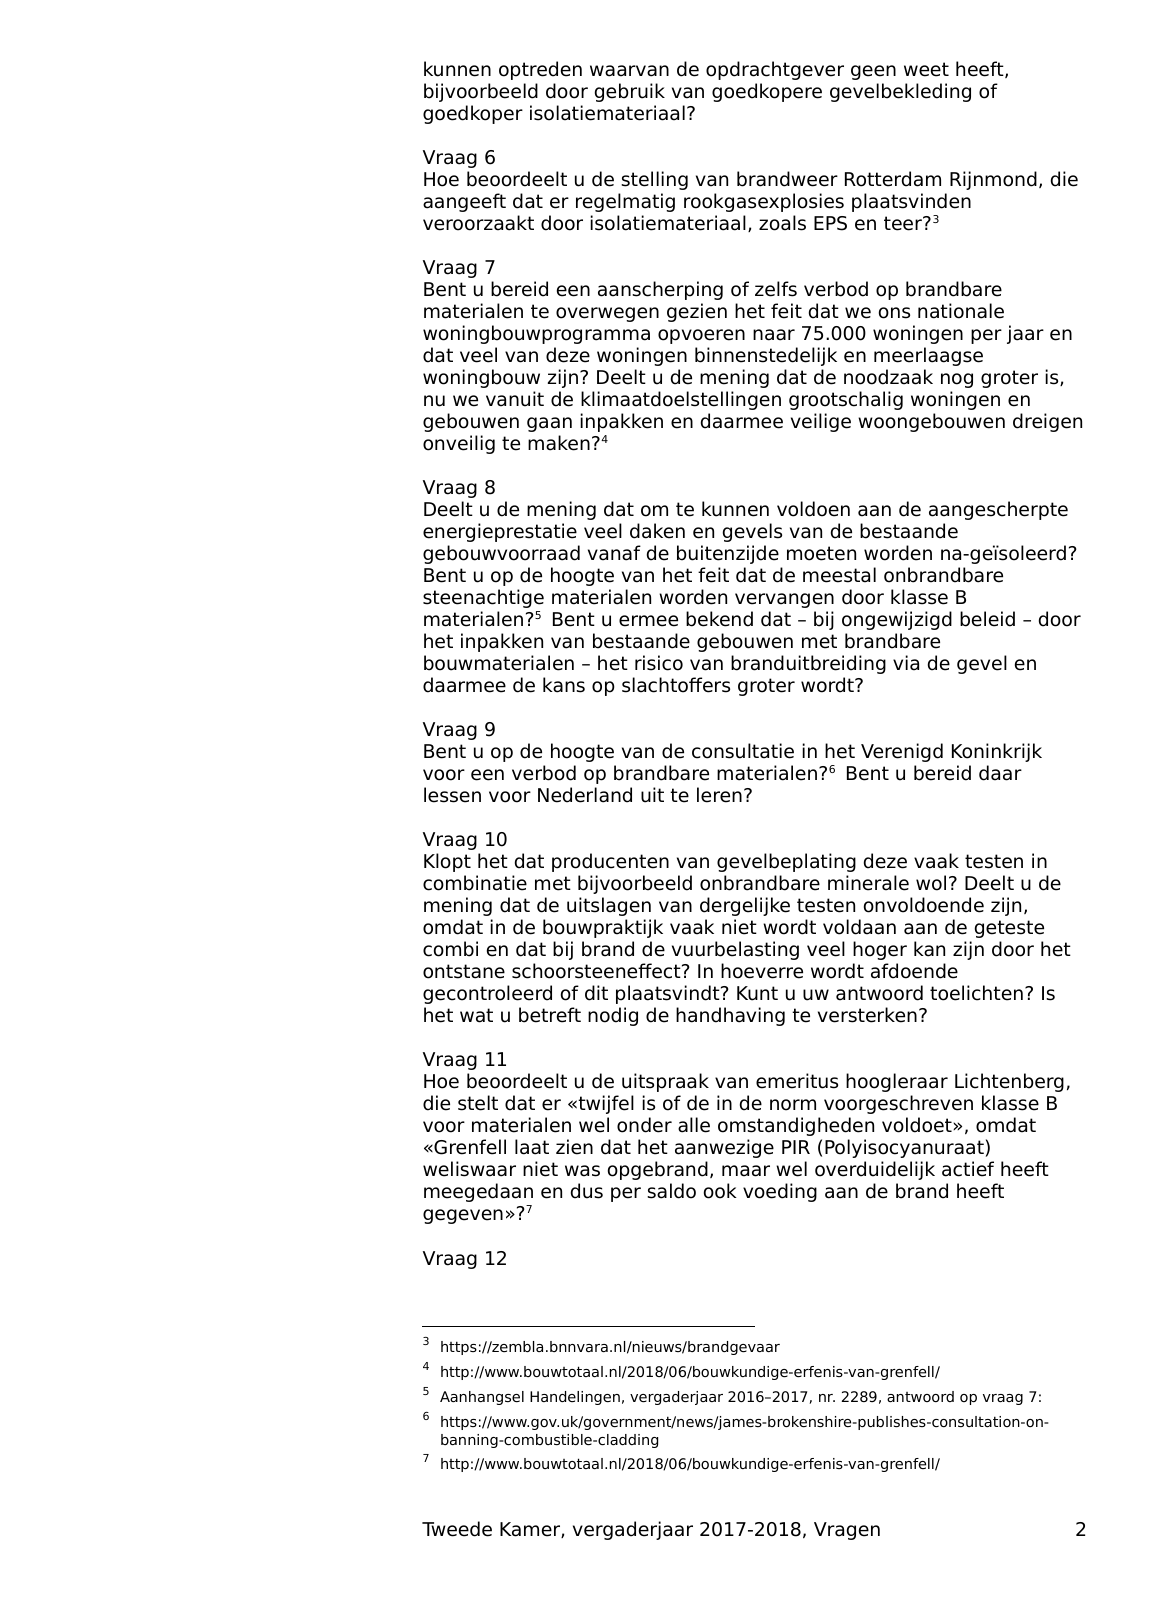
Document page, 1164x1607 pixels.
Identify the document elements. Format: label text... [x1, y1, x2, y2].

text https://www.gov.uk/government/news/james-brokenshire-publishes-consultation-on-banning-combustible-cladding [422, 1410, 1087, 1449]
text Hoe beoordeelt u de uitspraak van emeritus hoogleraar Lichtenberg, die stelt dat er «twijfel is of de in de norm voorgeschreven klasse B voor materialen wel onder alle omstandigheden voldoet», omdat «Grenfell laat zien dat het aanwezige PIR (Polyisocyanuraat) weliswaar niet was opgebrand, maar wel overduidelijk actief heeft meegedaan en dus per saldo ook voeding aan de brand heeft gegeven»? [422, 1071, 1087, 1225]
text https://zembla.bnnvara.nl/nieuws/brandgevaar [422, 1335, 1087, 1357]
text kunnen optreden waarvan de opdrachtgever geen weet heeft, bijvoorbeeld door gebruik van goedkopere gevelbekleding of goedkoper isolatiemateriaal? [422, 59, 1087, 125]
text Vraag 12 [422, 1247, 1087, 1269]
text Vraag 6 [422, 147, 1087, 169]
text Bent u bereid een aanscherping of zelfs verbod op brandbare materialen te overwegen gezien het feit dat we ons nationale woningbouwprogramma opvoeren naar 75.000 woningen per jaar en dat veel van deze woningen binnenstedelijk en meerlaagse woningbouw zijn? Deelt u de mening dat de noodzaak nog groter is, nu we vanuit de klimaatdoelstellingen grootschalig woningen en gebouwen gaan inpakken en daarmee veilige woongebouwen dreigen onveilig te maken? [422, 279, 1087, 455]
text Vraag 8 [422, 477, 1087, 499]
text Vraag 7 [422, 257, 1087, 279]
text Hoe beoordeelt u de stelling van brandweer Rotterdam Rijnmond, die aangeeft dat er regelmatig rookgasexplosies plaatsvinden veroorzaakt door isolatiemateriaal, zoals EPS en teer? [422, 169, 1087, 235]
text http://www.bouwtotaal.nl/2018/06/bouwkundige-erfenis-van-grenfell/ [422, 1360, 1087, 1382]
text Vraag 9 [422, 719, 1087, 741]
text Deelt u de mening dat om te kunnen voldoen aan de aangescherpte energieprestatie veel daken en gevels van de bestaande gebouwvoorraad vanaf de buitenzijde moeten worden na-geïsoleerd? Bent u op de hoogte van het feit dat de meestal onbrandbare steenachtige materialen worden vervangen door klasse B materialen? Bent u ermee bekend dat – bij ongewijzigd beleid – door het inpakken van bestaande gebouwen met brandbare bouwmaterialen – het risico van branduitbreiding via de gevel en daarmee de kans op slachtoffers groter wordt? [422, 499, 1087, 697]
text http://www.bouwtotaal.nl/2018/06/bouwkundige-erfenis-van-grenfell/ [422, 1452, 1087, 1474]
text Klopt het dat producenten van gevelbeplating deze vaak testen in combinatie met bijvoorbeeld onbrandbare minerale wol? Deelt u de mening dat de uitslagen van dergelijke testen onvoldoende zijn, omdat in de bouwpraktijk vaak niet wordt voldaan aan de geteste combi en dat bij brand de vuurbelasting veel hoger kan zijn door het ontstane schoorsteeneffect? In hoeverre wordt afdoende gecontroleerd of dit plaatsvindt? Kunt u uw antwoord toelichten? Is het wat u betreft nodig de handhaving te versterken? [422, 851, 1087, 1027]
text Vraag 10 [422, 829, 1087, 851]
text Aanhangsel Handelingen, vergaderjaar 2016–2017, nr. 2289, antwoord op vraag 7: [422, 1385, 1087, 1407]
text Bent u op de hoogte van de consultatie in het Verenigd Koninkrijk voor een verbod op brandbare materialen? Bent u bereid daar lessen voor Nederland uit te leren? [422, 741, 1087, 807]
text Vraag 11 [422, 1049, 1087, 1071]
